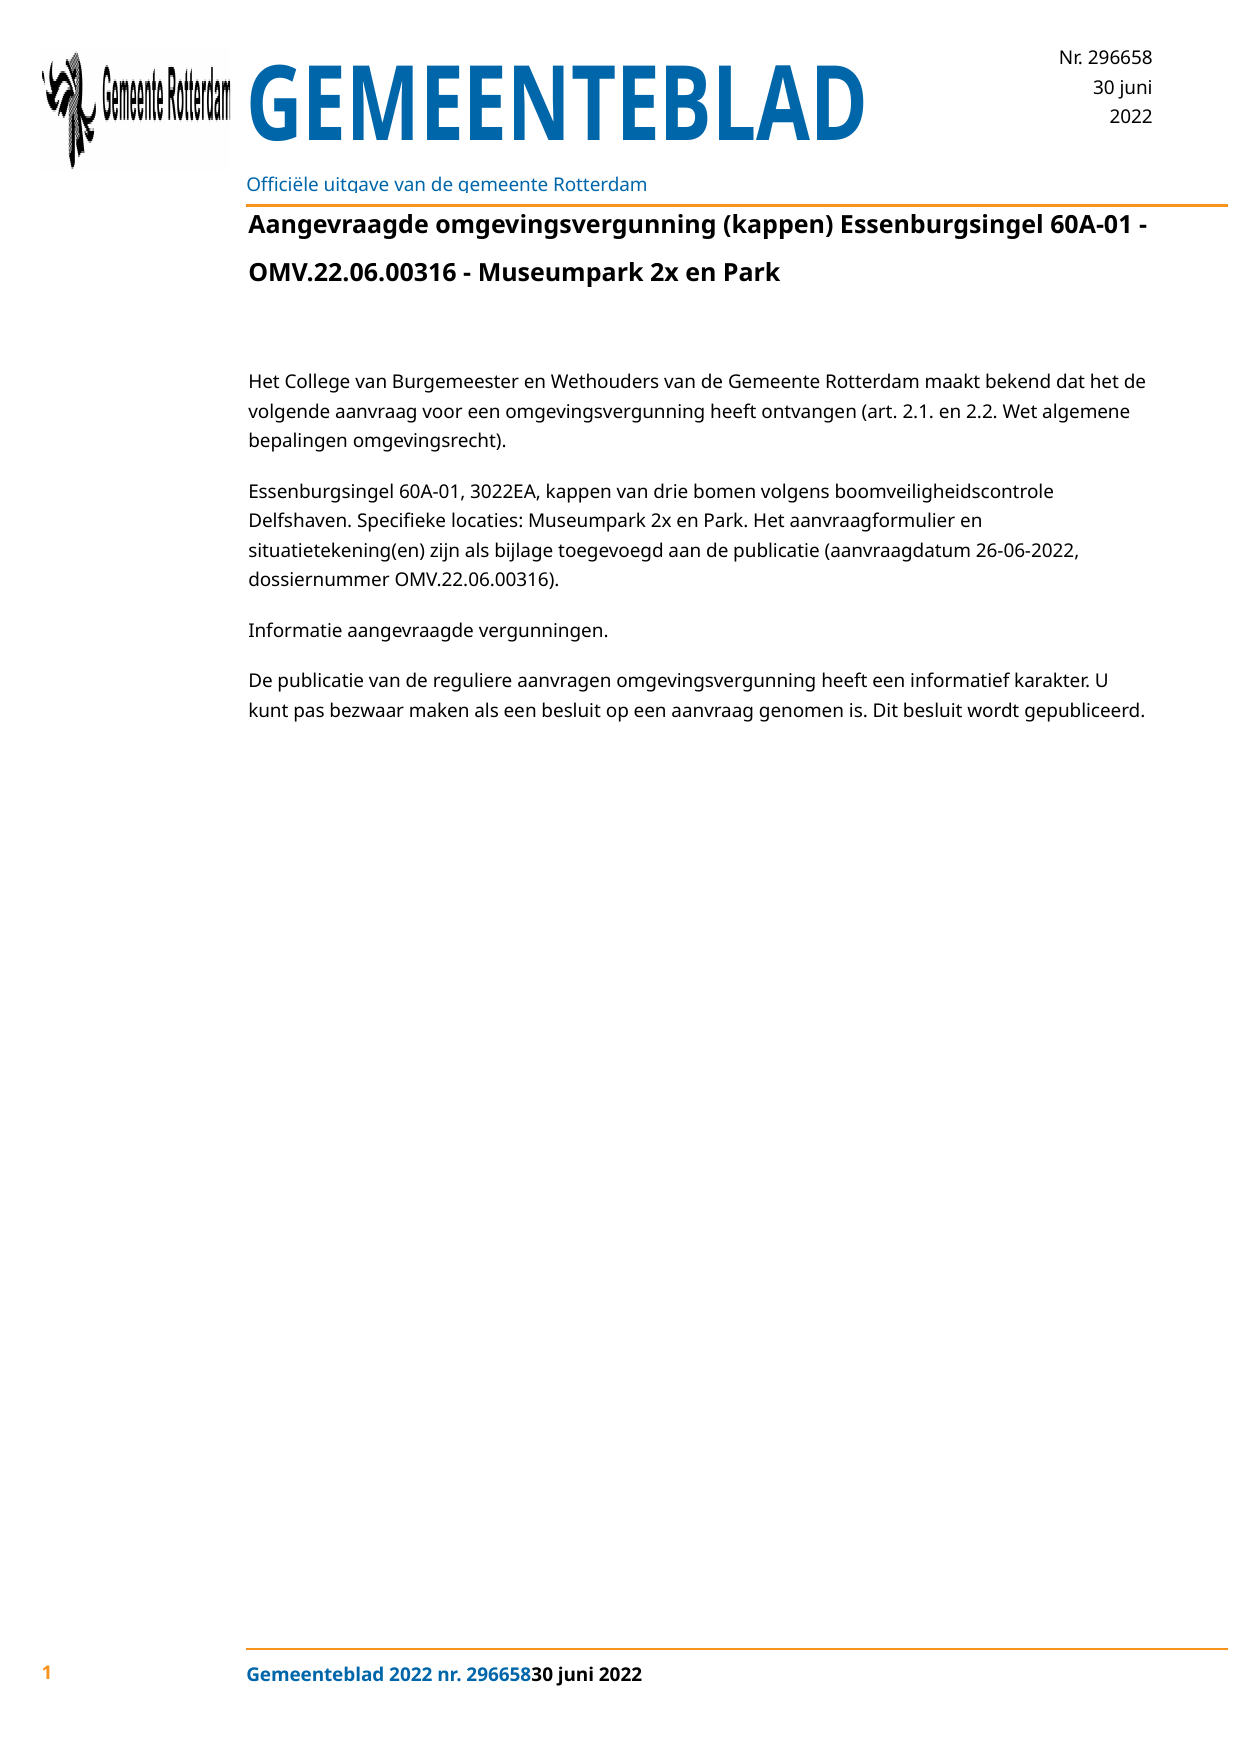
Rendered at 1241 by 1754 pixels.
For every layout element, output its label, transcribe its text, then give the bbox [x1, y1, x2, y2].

text Het College van Burgemeester en Wethouders van de Gemeente Rotterdam maakt bekend dat het de volgende aanvraag voor een omgevingsvergunning heeft ontvangen (art. 2.1. en 2.2. Wet algemene bepalingen omgevingsrecht). [248, 368, 1152, 453]
text Essenburgsingel 60A-01, 3022EA, kappen van drie bomen volgens boomveiligheidscontrole Delfshaven. Specifieke locaties: Museumpark 2x en Park. Het aanvraagformulier en situatietekening(en) zijn als bijlage toegevoegd aan de publicatie (aanvraagdatum 26-06-2022, dossiernummer OMV.22.06.00316). [248, 478, 1152, 592]
text De publicatie van de reguliere aanvragen omgevingsvergunning heeft een informatief karakter. U kunt pas bezwaar maken als een besluit op een aanvraag genomen is. Dit besluit wordt gepubliceerd. [248, 667, 1152, 723]
text Informatie aangevraagde vergunningen. [248, 617, 1152, 643]
text Aangevraagde omgevingsvergunning (kappen) Essenburgsingel 60A-01 - OMV.22.06.00316 - Museumpark 2x en Park [248, 207, 1152, 288]
picture [41, 47, 231, 172]
